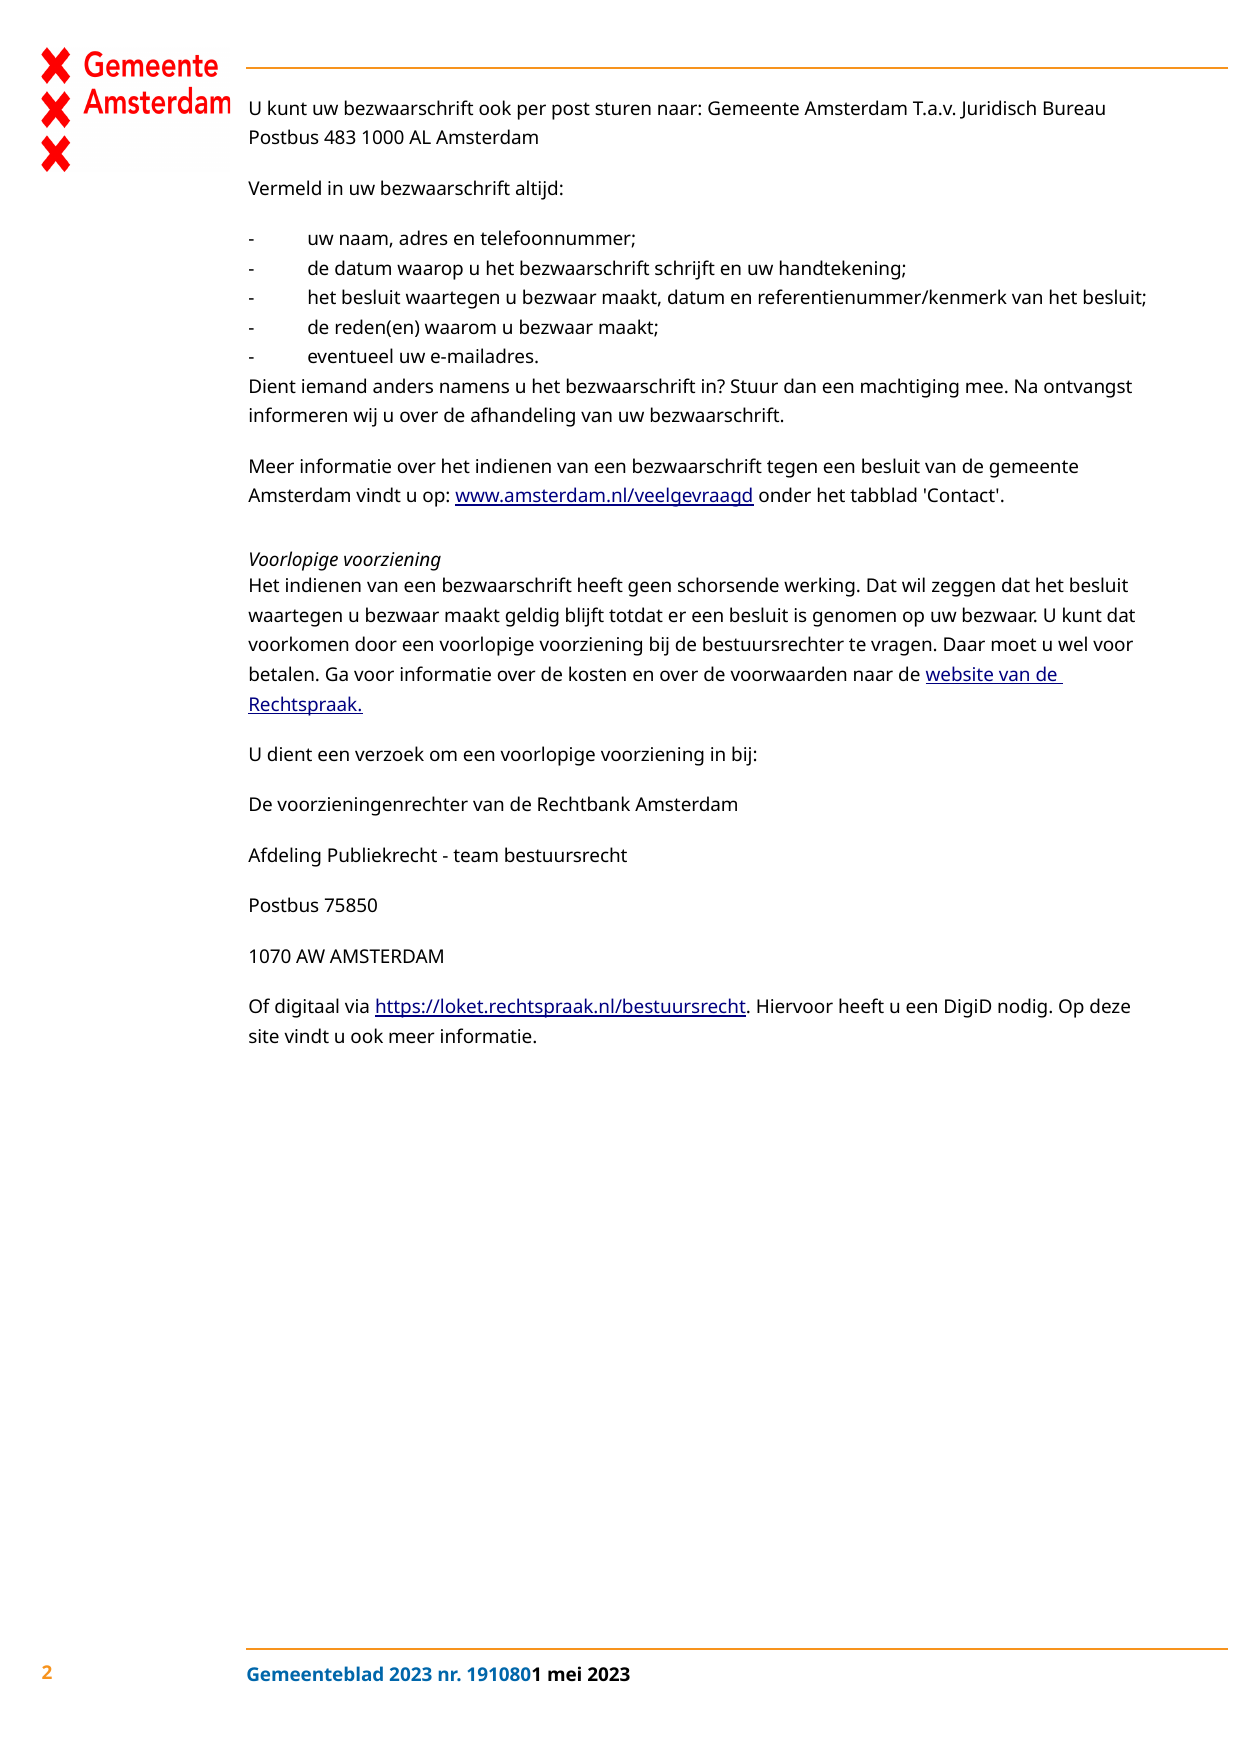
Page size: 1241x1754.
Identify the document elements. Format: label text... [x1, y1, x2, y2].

text Voorlopige voorziening [248, 547, 1152, 572]
picture [41, 47, 231, 172]
text Afdeling Publiekrecht - team bestuursrecht [248, 842, 1152, 868]
text Meer informatie over het indienen van een bezwaarschrift tegen een besluit van de gemeente Amsterdam vindt u op: www.amsterdam.nl/veelgevraagd onder het tabblad 'Contact'. [248, 453, 1152, 508]
text Of digitaal via https://loket.rechtspraak.nl/bestuursrecht. Hiervoor heeft u een DigiD nodig. Op deze site vindt u ook meer informatie. [248, 993, 1152, 1048]
text U kunt uw bezwaarschrift ook per post sturen naar: Gemeente Amsterdam T.a.v. Juridisch Bureau Postbus 483 1000 AL Amsterdam [248, 95, 1152, 150]
list het besluit waartegen u bezwaar maakt, datum en referentienummer/kenmerk van het besluit; [248, 284, 1152, 310]
text U dient een verzoek om een voorlopige voorziening in bij: [248, 741, 1152, 767]
text De voorzieningenrechter van de Rechtbank Amsterdam [248, 792, 1152, 817]
text Postbus 75850 [248, 892, 1152, 918]
text 1070 AW AMSTERDAM [248, 943, 1152, 968]
list uw naam, adres en telefoonnummer; [248, 225, 1152, 251]
list de reden(en) waarom u bezwaar maakt; [248, 314, 1152, 340]
list de datum waarop u het bezwaarschrift schrijft en uw handtekening; [248, 255, 1152, 281]
list eventueel uw e-mailadres. [248, 343, 1152, 369]
text Vermeld in uw bezwaarschrift altijd: [248, 175, 1152, 201]
text Dient iemand anders namens u het bezwaarschrift in? Stuur dan een machtiging mee. Na ontvangst informeren wij u over de afhandeling van uw bezwaarschrift. [248, 373, 1152, 428]
text Het indienen van een bezwaarschrift heeft geen schorsende werking. Dat wil zeggen dat het besluit waartegen u bezwaar maakt geldig blijft totdat er een besluit is genomen op uw bezwaar. U kunt dat voorkomen door een voorlopige voorziening bij de bestuursrechter te vragen. Daar moet u wel voor betalen. Ga voor informatie over de kosten en over de voorwaarden naar de website van de Rechtspraak. [248, 572, 1152, 716]
